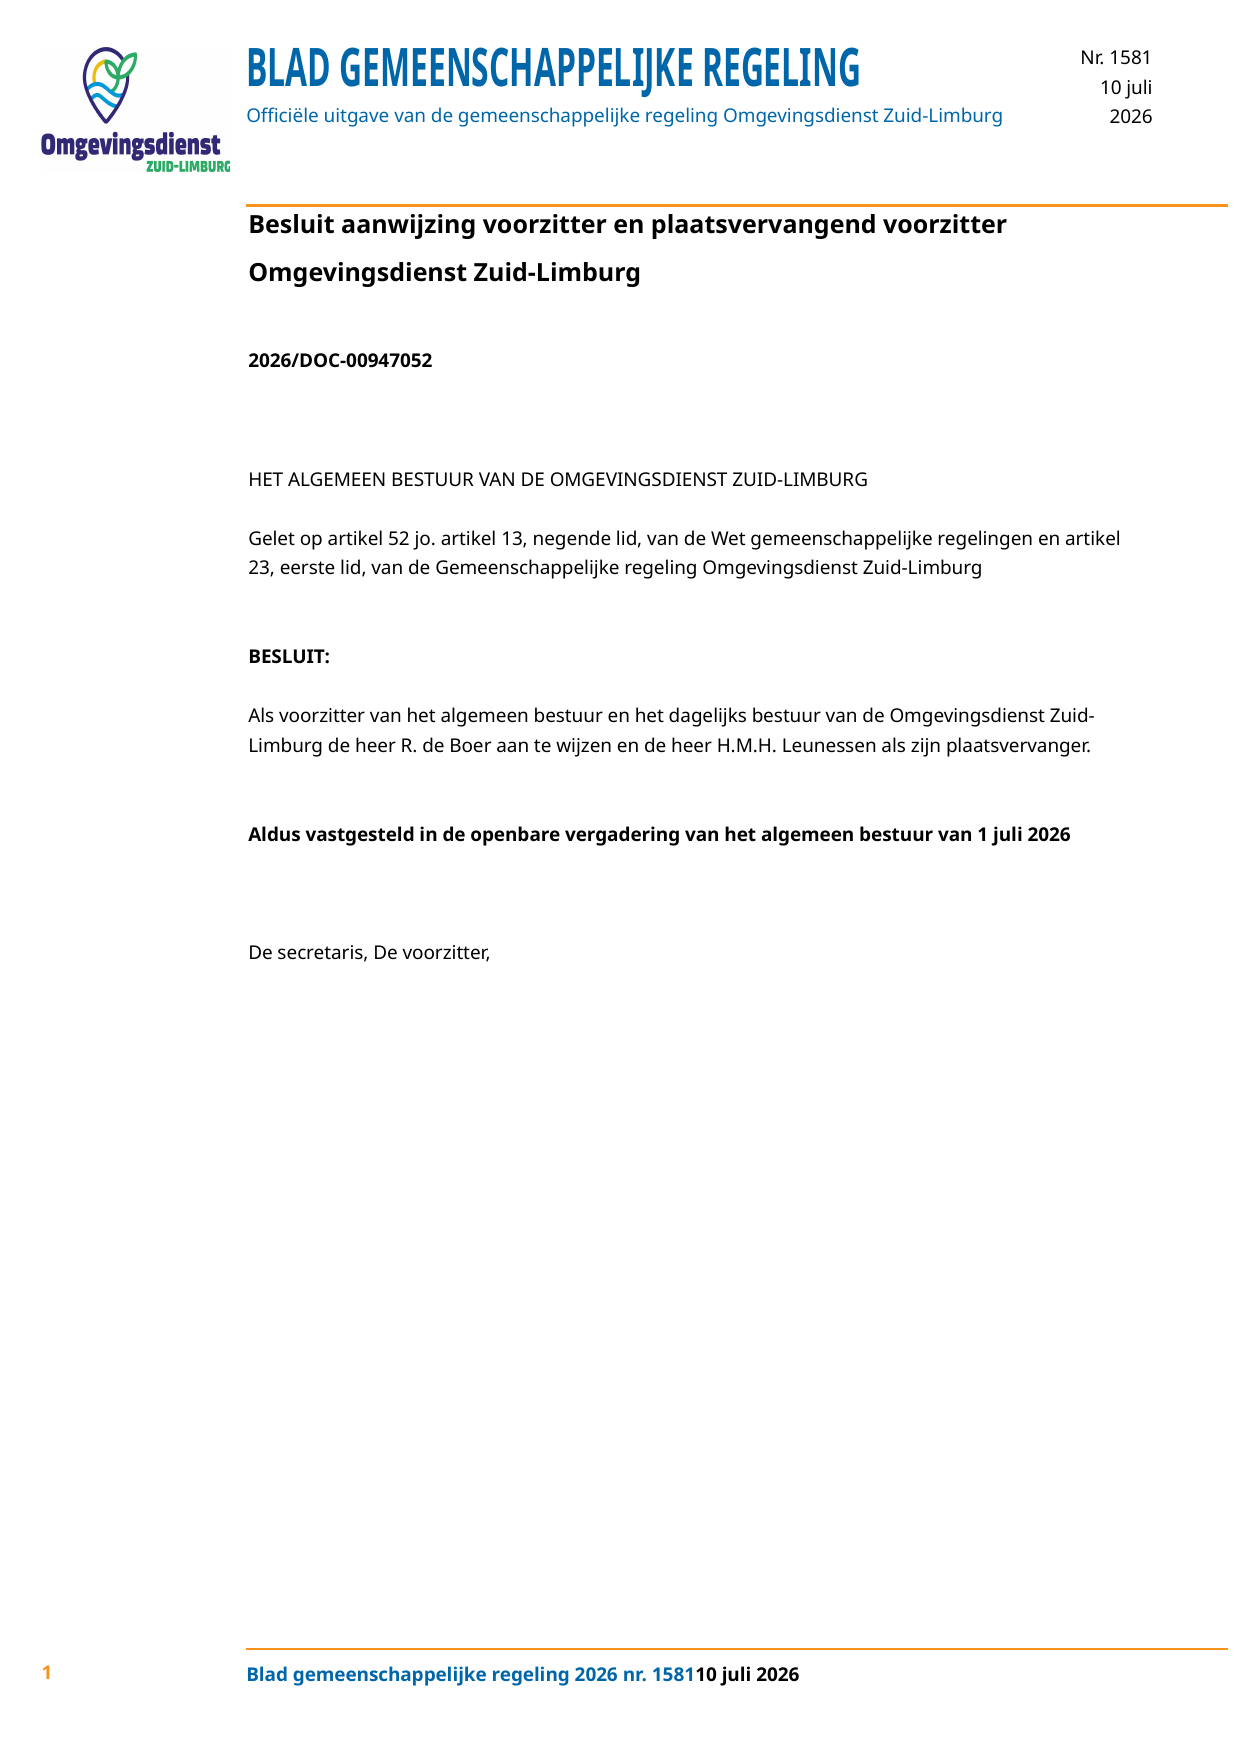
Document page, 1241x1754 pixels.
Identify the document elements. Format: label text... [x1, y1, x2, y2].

text De secretaris, De voorzitter, [248, 939, 1152, 965]
text BESLUIT: [248, 643, 1152, 669]
text Aldus vastgesteld in de openbare vergadering van het algemeen bestuur van 1 juli 2026 [248, 821, 1152, 847]
text Als voorzitter van het algemeen bestuur en het dagelijks bestuur van de Omgevingsdienst Zuid-Limburg de heer R. de Boer aan te wijzen en de heer H.M.H. Leunessen als zijn plaatsvervanger. [248, 702, 1152, 758]
picture [41, 47, 231, 172]
text 2026/DOC-00947052 [248, 347, 1152, 373]
text Gelet op artikel 52 jo. artikel 13, negende lid, van de Wet gemeenschappelijke regelingen en artikel 23, eerste lid, van de Gemeenschappelijke regeling Omgevingsdienst Zuid-Limburg [248, 525, 1152, 580]
text Besluit aanwijzing voorzitter en plaatsvervangend voorzitter Omgevingsdienst Zuid-Limburg [248, 207, 1152, 288]
text HET ALGEMEEN BESTUUR VAN DE OMGEVINGSDIENST ZUID-LIMBURG [248, 466, 1152, 492]
